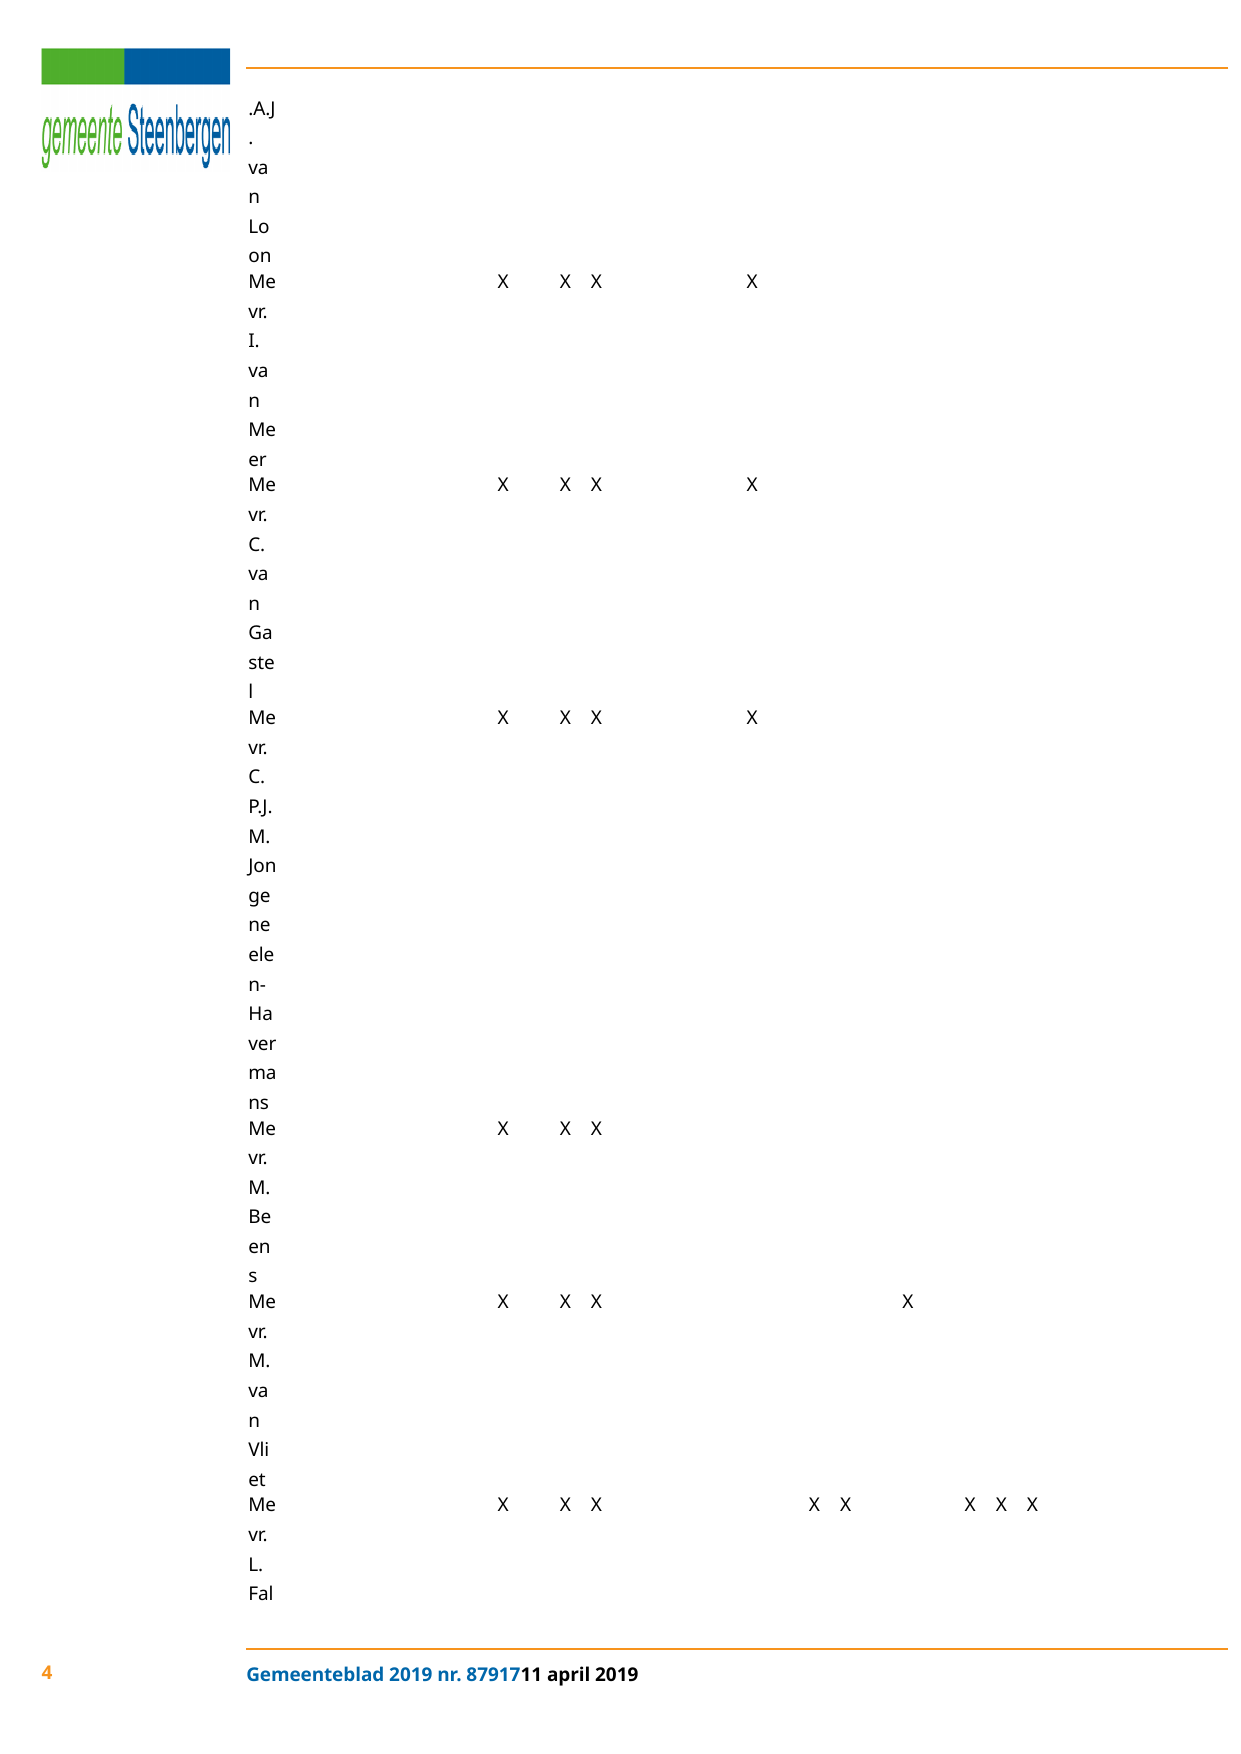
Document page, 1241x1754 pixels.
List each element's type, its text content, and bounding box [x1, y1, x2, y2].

table_cell X [746, 269, 777, 472]
table_cell [871, 1289, 902, 1492]
table_cell [746, 1289, 777, 1492]
table_cell [871, 269, 902, 472]
table_cell [466, 1492, 497, 1606]
table_cell [715, 705, 746, 1115]
table_cell [1120, 1289, 1152, 1492]
table_cell [809, 472, 840, 704]
table_cell [871, 1492, 902, 1606]
table_cell [373, 1115, 404, 1288]
table_cell [1120, 705, 1152, 1115]
table_cell X [560, 1492, 591, 1606]
table_cell [466, 705, 497, 1115]
table_cell [435, 269, 466, 472]
table_cell [341, 1115, 373, 1288]
table_cell [622, 95, 653, 268]
table_cell [622, 1115, 653, 1288]
table_cell [560, 95, 591, 268]
table_cell X [497, 1492, 528, 1606]
table_cell X [840, 1492, 871, 1606]
table_cell [902, 95, 933, 268]
table_cell [746, 1492, 777, 1606]
table_cell [653, 705, 684, 1115]
table_cell X [591, 1115, 622, 1288]
table_cell [996, 269, 1027, 472]
table_cell [1027, 705, 1058, 1115]
table_cell X [560, 1289, 591, 1492]
table_cell [373, 705, 404, 1115]
table_cell [373, 1492, 404, 1606]
table_cell [1120, 269, 1152, 472]
table_cell Mevr. C. P.J.M. Jongeneelen- Havermans [248, 705, 279, 1115]
table_cell [497, 95, 528, 268]
table_cell X [809, 1492, 840, 1606]
table_cell [840, 472, 871, 704]
table_cell [279, 95, 310, 268]
table_cell [310, 1289, 341, 1492]
table_cell X [591, 1289, 622, 1492]
table_cell [933, 1492, 964, 1606]
table_cell X [497, 269, 528, 472]
table_cell Mevr. C. van Gastel [248, 472, 279, 704]
table_cell Mevr. M. Beens [248, 1115, 279, 1288]
table_cell [778, 1115, 809, 1288]
table_cell [902, 1115, 933, 1288]
table_cell [622, 472, 653, 704]
table_cell [528, 1289, 559, 1492]
table_cell .A.J. van Loon [248, 95, 279, 268]
table_cell [1027, 472, 1058, 704]
table_cell [404, 705, 435, 1115]
table_cell [964, 269, 996, 472]
table_cell [809, 269, 840, 472]
table_cell [279, 1115, 310, 1288]
table_cell [435, 1492, 466, 1606]
table_cell [840, 1115, 871, 1288]
table_cell [435, 1115, 466, 1288]
table_cell [809, 705, 840, 1115]
table_cell [653, 95, 684, 268]
table_cell [746, 95, 777, 268]
table_cell [528, 269, 559, 472]
table_cell [684, 472, 715, 704]
table_cell [996, 95, 1027, 268]
table_cell [310, 1492, 341, 1606]
table_cell [1089, 1492, 1120, 1606]
table_cell [528, 472, 559, 704]
table_cell [404, 269, 435, 472]
table_cell X [1027, 1492, 1058, 1606]
table_cell [684, 95, 715, 268]
table_cell [1027, 269, 1058, 472]
table_cell [1120, 472, 1152, 704]
table_cell X [497, 472, 528, 704]
table_cell [310, 705, 341, 1115]
table_cell [871, 95, 902, 268]
table_cell [933, 472, 964, 704]
table_cell [1027, 1289, 1058, 1492]
table_cell [933, 269, 964, 472]
table_cell [715, 95, 746, 268]
table_cell [279, 269, 310, 472]
table_cell [528, 95, 559, 268]
table_cell X [560, 472, 591, 704]
table_cell Mevr. L. Fal [248, 1492, 279, 1606]
table_cell [466, 95, 497, 268]
table_cell [933, 705, 964, 1115]
table_cell X [560, 269, 591, 472]
table_cell [653, 269, 684, 472]
table_cell [528, 1492, 559, 1606]
table_cell [435, 472, 466, 704]
table_cell [996, 1289, 1027, 1492]
table_cell X [560, 705, 591, 1115]
table_cell [933, 95, 964, 268]
table_cell [840, 269, 871, 472]
table_cell X [746, 472, 777, 704]
table_cell [653, 472, 684, 704]
table_cell [715, 472, 746, 704]
table_cell [933, 1115, 964, 1288]
table_cell [1089, 269, 1120, 472]
table_cell [684, 269, 715, 472]
table_cell X [902, 1289, 933, 1492]
table_cell [1027, 1115, 1058, 1288]
table_cell [466, 269, 497, 472]
table_cell [310, 1115, 341, 1288]
table_cell [902, 269, 933, 472]
table_cell X [964, 1492, 996, 1606]
table_cell [279, 1492, 310, 1606]
picture [41, 47, 231, 172]
table_cell [310, 95, 341, 268]
table_cell [964, 95, 996, 268]
table_cell [902, 472, 933, 704]
table_cell [1058, 1492, 1089, 1606]
table_cell [964, 1115, 996, 1288]
table_cell [622, 705, 653, 1115]
table_cell [622, 1492, 653, 1606]
table_cell [715, 1492, 746, 1606]
table_cell [778, 95, 809, 268]
table_cell [902, 1492, 933, 1606]
table_cell [1027, 95, 1058, 268]
table_cell [373, 95, 404, 268]
table_cell [1089, 472, 1120, 704]
table_cell [746, 1115, 777, 1288]
table_cell [933, 1289, 964, 1492]
table_cell [871, 472, 902, 704]
table_cell [404, 1492, 435, 1606]
table_cell [1058, 1115, 1089, 1288]
table_cell [1058, 705, 1089, 1115]
table_cell [341, 95, 373, 268]
table_cell [1120, 1115, 1152, 1288]
table_cell [715, 1289, 746, 1492]
table_cell X [497, 705, 528, 1115]
table_cell [404, 1115, 435, 1288]
table_cell [684, 1289, 715, 1492]
table_cell X [497, 1115, 528, 1288]
table_cell [1058, 95, 1089, 268]
table_cell [404, 472, 435, 704]
table_cell X [746, 705, 777, 1115]
table_cell [684, 1115, 715, 1288]
table_cell X [591, 472, 622, 704]
table_cell X [591, 269, 622, 472]
table_cell [778, 1289, 809, 1492]
table_cell [466, 472, 497, 704]
table_cell [341, 1289, 373, 1492]
table_cell [435, 705, 466, 1115]
table_cell X [560, 1115, 591, 1288]
table_cell [778, 472, 809, 704]
table_cell [435, 1289, 466, 1492]
table_cell [996, 705, 1027, 1115]
table_cell [778, 705, 809, 1115]
table_cell [1089, 95, 1120, 268]
table_cell [840, 1289, 871, 1492]
table_cell [279, 705, 310, 1115]
table_cell [341, 1492, 373, 1606]
table_cell [871, 705, 902, 1115]
table_cell [528, 705, 559, 1115]
table_cell [778, 269, 809, 472]
table_cell [466, 1115, 497, 1288]
table_cell [840, 95, 871, 268]
table_cell [778, 1492, 809, 1606]
table_cell [715, 269, 746, 472]
table_cell [622, 1289, 653, 1492]
table_cell [964, 472, 996, 704]
table_cell Mevr. I. van Meer [248, 269, 279, 472]
table_cell [1058, 472, 1089, 704]
table_cell [1120, 95, 1152, 268]
table_cell X [497, 1289, 528, 1492]
table_cell [310, 472, 341, 704]
table_cell [996, 472, 1027, 704]
table_cell [1089, 1289, 1120, 1492]
table_cell [684, 1492, 715, 1606]
table_cell X [591, 1492, 622, 1606]
table_cell [1058, 1289, 1089, 1492]
table_cell Mevr. M. van Vliet [248, 1289, 279, 1492]
table_cell [1089, 705, 1120, 1115]
table_cell [653, 1492, 684, 1606]
table_cell [310, 269, 341, 472]
table_cell [684, 705, 715, 1115]
table_cell [279, 1289, 310, 1492]
table_cell [373, 269, 404, 472]
table_cell [964, 1289, 996, 1492]
table_cell [341, 705, 373, 1115]
table_cell [466, 1289, 497, 1492]
table_cell [435, 95, 466, 268]
table_cell [1089, 1115, 1120, 1288]
table_cell [404, 1289, 435, 1492]
table_cell [840, 705, 871, 1115]
table_cell [341, 472, 373, 704]
table_cell [373, 472, 404, 704]
table_cell [528, 1115, 559, 1288]
table_cell X [591, 705, 622, 1115]
table_cell [1120, 1492, 1152, 1606]
table_cell [871, 1115, 902, 1288]
table_cell [591, 95, 622, 268]
table_cell [809, 95, 840, 268]
table_cell [715, 1115, 746, 1288]
table_cell [653, 1289, 684, 1492]
table_cell [341, 269, 373, 472]
table_cell [373, 1289, 404, 1492]
table_cell [653, 1115, 684, 1288]
table_cell [964, 705, 996, 1115]
table_cell [279, 472, 310, 704]
table_cell [809, 1289, 840, 1492]
table_cell [622, 269, 653, 472]
table_cell [404, 95, 435, 268]
table_cell X [996, 1492, 1027, 1606]
table_cell [1058, 269, 1089, 472]
table_cell [902, 705, 933, 1115]
table_cell [809, 1115, 840, 1288]
table_cell [996, 1115, 1027, 1288]
